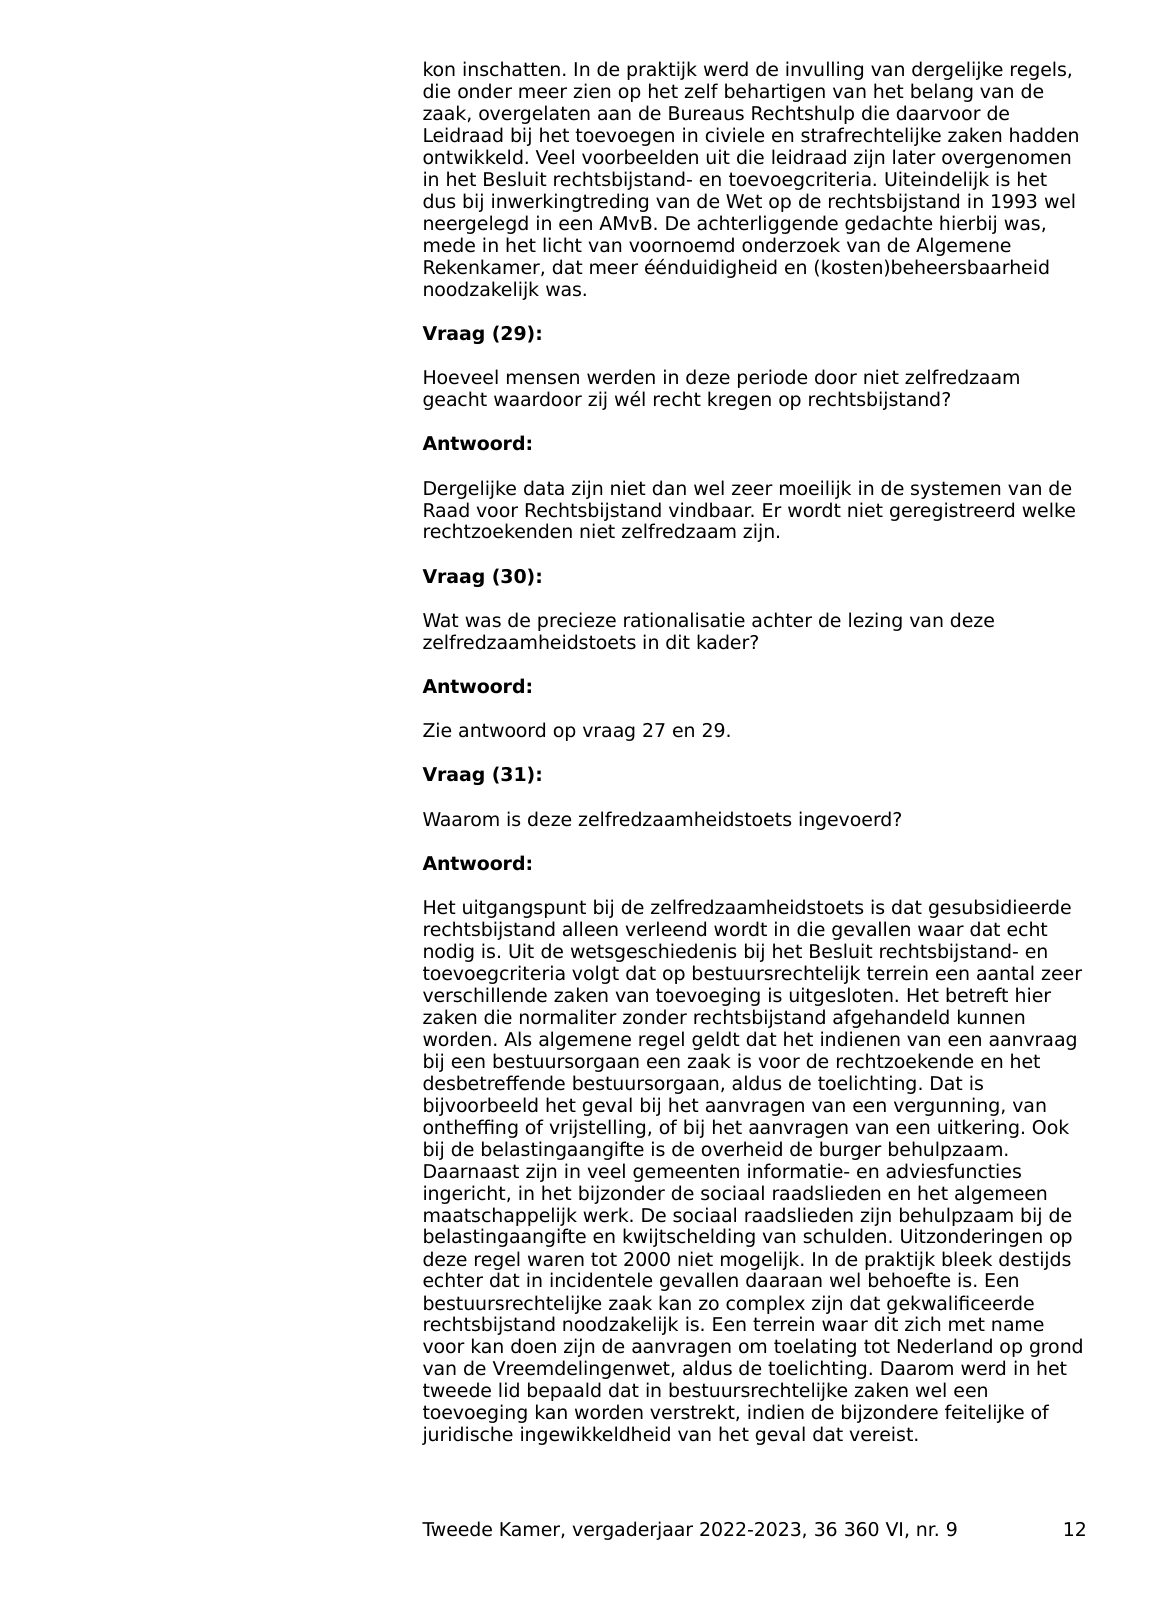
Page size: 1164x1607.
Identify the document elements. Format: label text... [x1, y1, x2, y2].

text Dergelijke data zijn niet dan wel zeer moeilijk in de systemen van de Raad voor Rechtsbijstand vindbaar. Er wordt niet geregistreerd welke rechtzoekenden niet zelfredzaam zijn. [422, 477, 1087, 543]
text Hoeveel mensen werden in deze periode door niet zelfredzaam geacht waardoor zij wél recht kregen op rechtsbijstand? [422, 367, 1087, 411]
text Zie antwoord op vraag 27 en 29. [422, 720, 1087, 742]
text Waarom is deze zelfredzaamheidstoets ingevoerd? [422, 808, 1087, 830]
subtitle Vraag (30): [422, 566, 1087, 588]
subtitle Antwoord: [422, 853, 1087, 874]
text Wat was de precieze rationalisatie achter de lezing van deze zelfredzaamheidstoets in dit kader? [422, 610, 1087, 654]
subtitle Vraag (31): [422, 764, 1087, 786]
text Het uitgangspunt bij de zelfredzaamheidstoets is dat gesubsidieerde rechtsbijstand alleen verleend wordt in die gevallen waar dat echt nodig is. Uit de wetsgeschiedenis bij het Besluit rechtsbijstand- en toevoegcriteria volgt dat op bestuursrechtelijk terrein een aantal zeer verschillende zaken van toevoeging is uitgesloten. Het betreft hier zaken die normaliter zonder rechtsbijstand afgehandeld kunnen worden. Als algemene regel geldt dat het indienen van een aanvraag bij een bestuursorgaan een zaak is voor de rechtzoekende en het desbetreffende bestuursorgaan, aldus de toelichting. Dat is bijvoorbeeld het geval bij het aanvragen van een vergunning, van ontheffing of vrijstelling, of bij het aanvragen van een uitkering. Ook bij de belastingaangifte is de overheid de burger behulpzaam. Daarnaast zijn in veel gemeenten informatie- en adviesfuncties ingericht, in het bijzonder de sociaal raadslieden en het algemeen maatschappelijk werk. De sociaal raadslieden zijn behulpzaam bij de belastingaangifte en kwijtschelding van schulden. Uitzonderingen op deze regel waren tot 2000 niet mogelijk. In de praktijk bleek destijds echter dat in incidentele gevallen daaraan wel behoefte is. Een bestuursrechtelijke zaak kan zo complex zijn dat gekwalificeerde rechtsbijstand noodzakelijk is. Een terrein waar dit zich met name voor kan doen zijn de aanvragen om toelating tot Nederland op grond van de Vreemdelingenwet, aldus de toelichting. Daarom werd in het tweede lid bepaald dat in bestuursrechtelijke zaken wel een toevoeging kan worden verstrekt, indien de bijzondere feitelijke of juridische ingewikkeldheid van het geval dat vereist. [422, 897, 1087, 1446]
text kon inschatten. In de praktijk werd de invulling van dergelijke regels, die onder meer zien op het zelf behartigen van het belang van de zaak, overgelaten aan de Bureaus Rechtshulp die daarvoor de Leidraad bij het toevoegen in civiele en strafrechtelijke zaken hadden ontwikkeld. Veel voorbeelden uit die leidraad zijn later overgenomen in het Besluit rechtsbijstand- en toevoegcriteria. Uiteindelijk is het dus bij inwerkingtreding van de Wet op de rechtsbijstand in 1993 wel neergelegd in een AMvB. De achterliggende gedachte hierbij was, mede in het licht van voornoemd onderzoek van de Algemene Rekenkamer, dat meer éénduidigheid en (kosten)beheersbaarheid noodzakelijk was. [422, 59, 1087, 301]
subtitle Antwoord: [422, 433, 1087, 455]
subtitle Antwoord: [422, 676, 1087, 698]
subtitle Vraag (29): [422, 323, 1087, 345]
